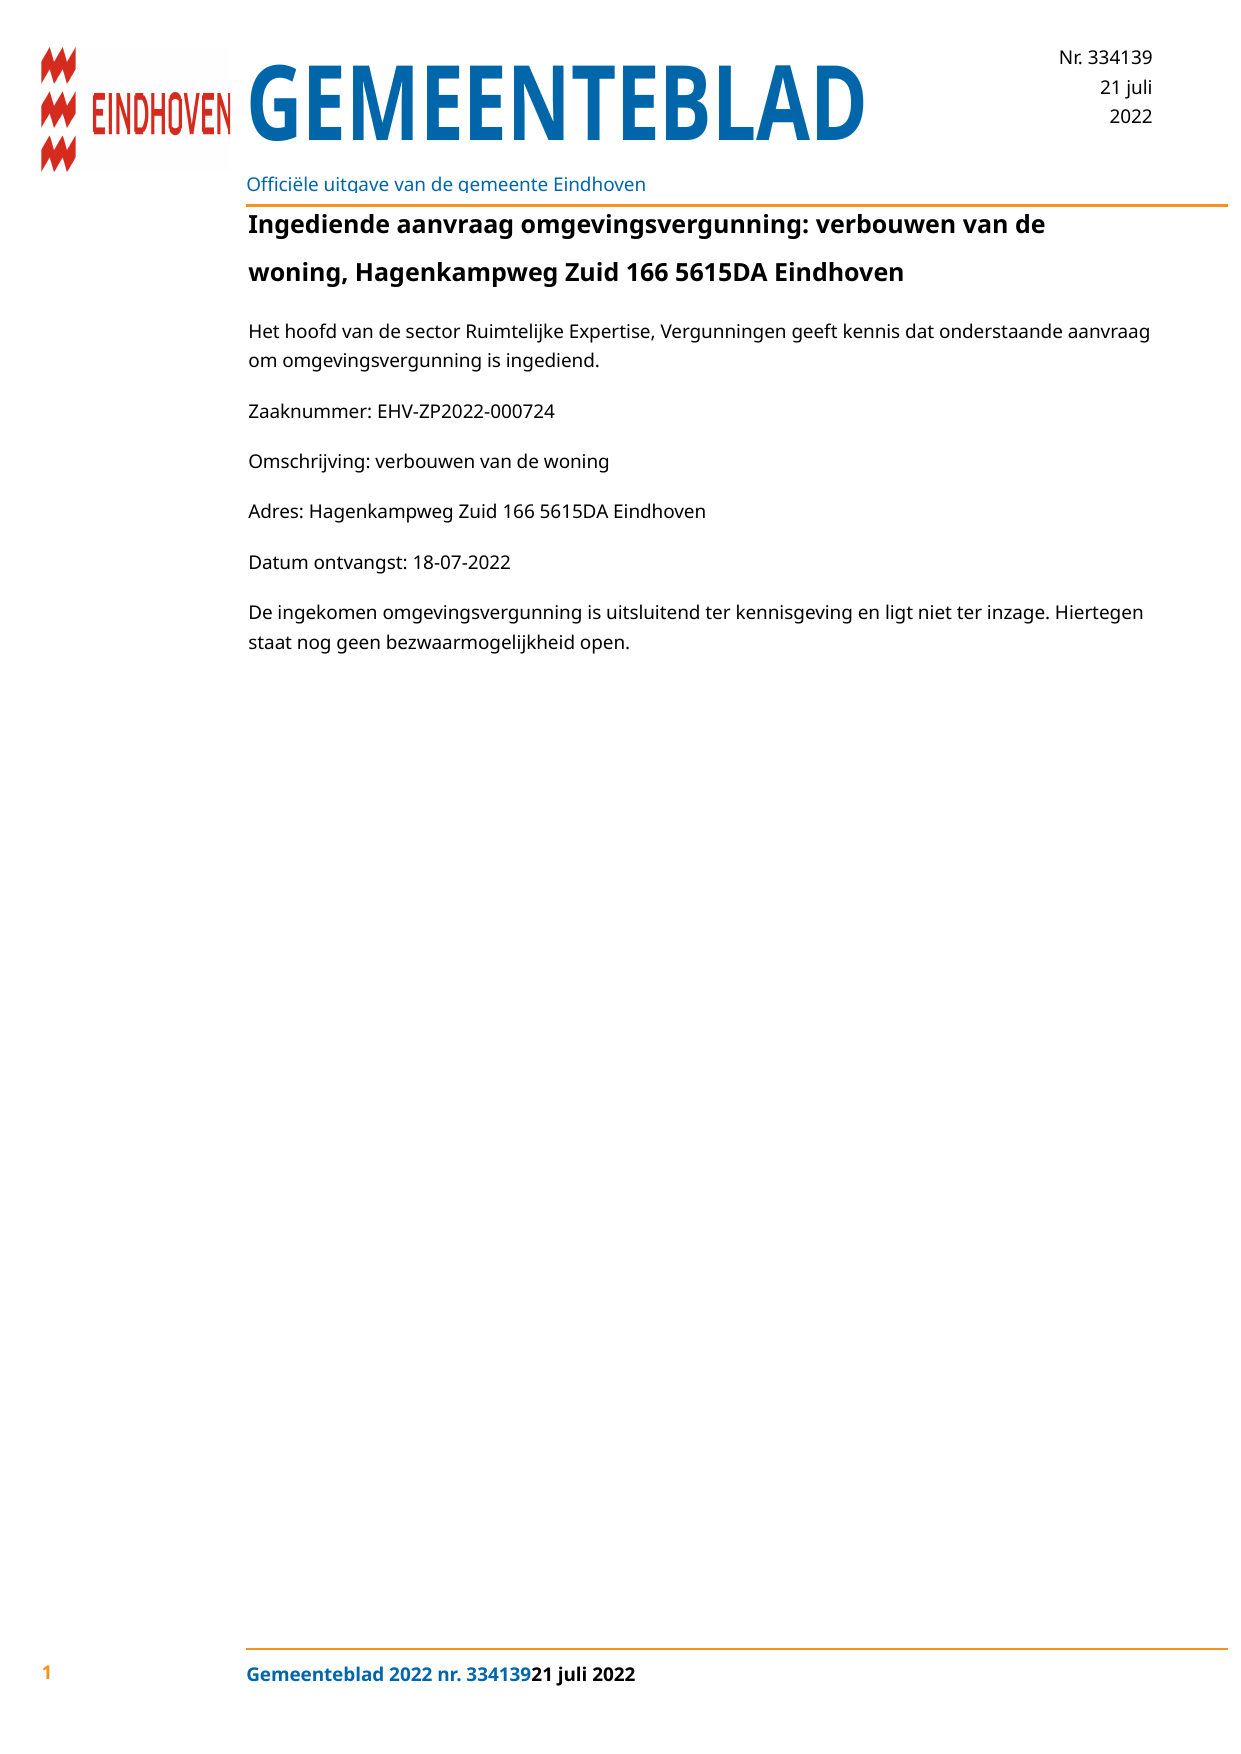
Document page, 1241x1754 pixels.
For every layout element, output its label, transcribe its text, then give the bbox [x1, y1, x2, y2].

text Omschrijving: verbouwen van de woning [248, 448, 1152, 474]
text Adres: Hagenkampweg Zuid 166 5615DA Eindhoven [248, 499, 1152, 524]
text Zaaknummer: EHV-ZP2022-000724 [248, 398, 1152, 424]
picture [41, 47, 231, 172]
text De ingekomen omgevingsvergunning is uitsluitend ter kennisgeving en ligt niet ter inzage. Hiertegen staat nog geen bezwaarmogelijkheid open. [248, 599, 1152, 655]
text Ingediende aanvraag omgevingsvergunning: verbouwen van de woning, Hagenkampweg Zuid 166 5615DA Eindhoven [248, 207, 1152, 288]
text Datum ontvangst: 18-07-2022 [248, 549, 1152, 575]
text Het hoofd van de sector Ruimtelijke Expertise, Vergunningen geeft kennis dat onderstaande aanvraag om omgevingsvergunning is ingediend. [248, 318, 1152, 373]
